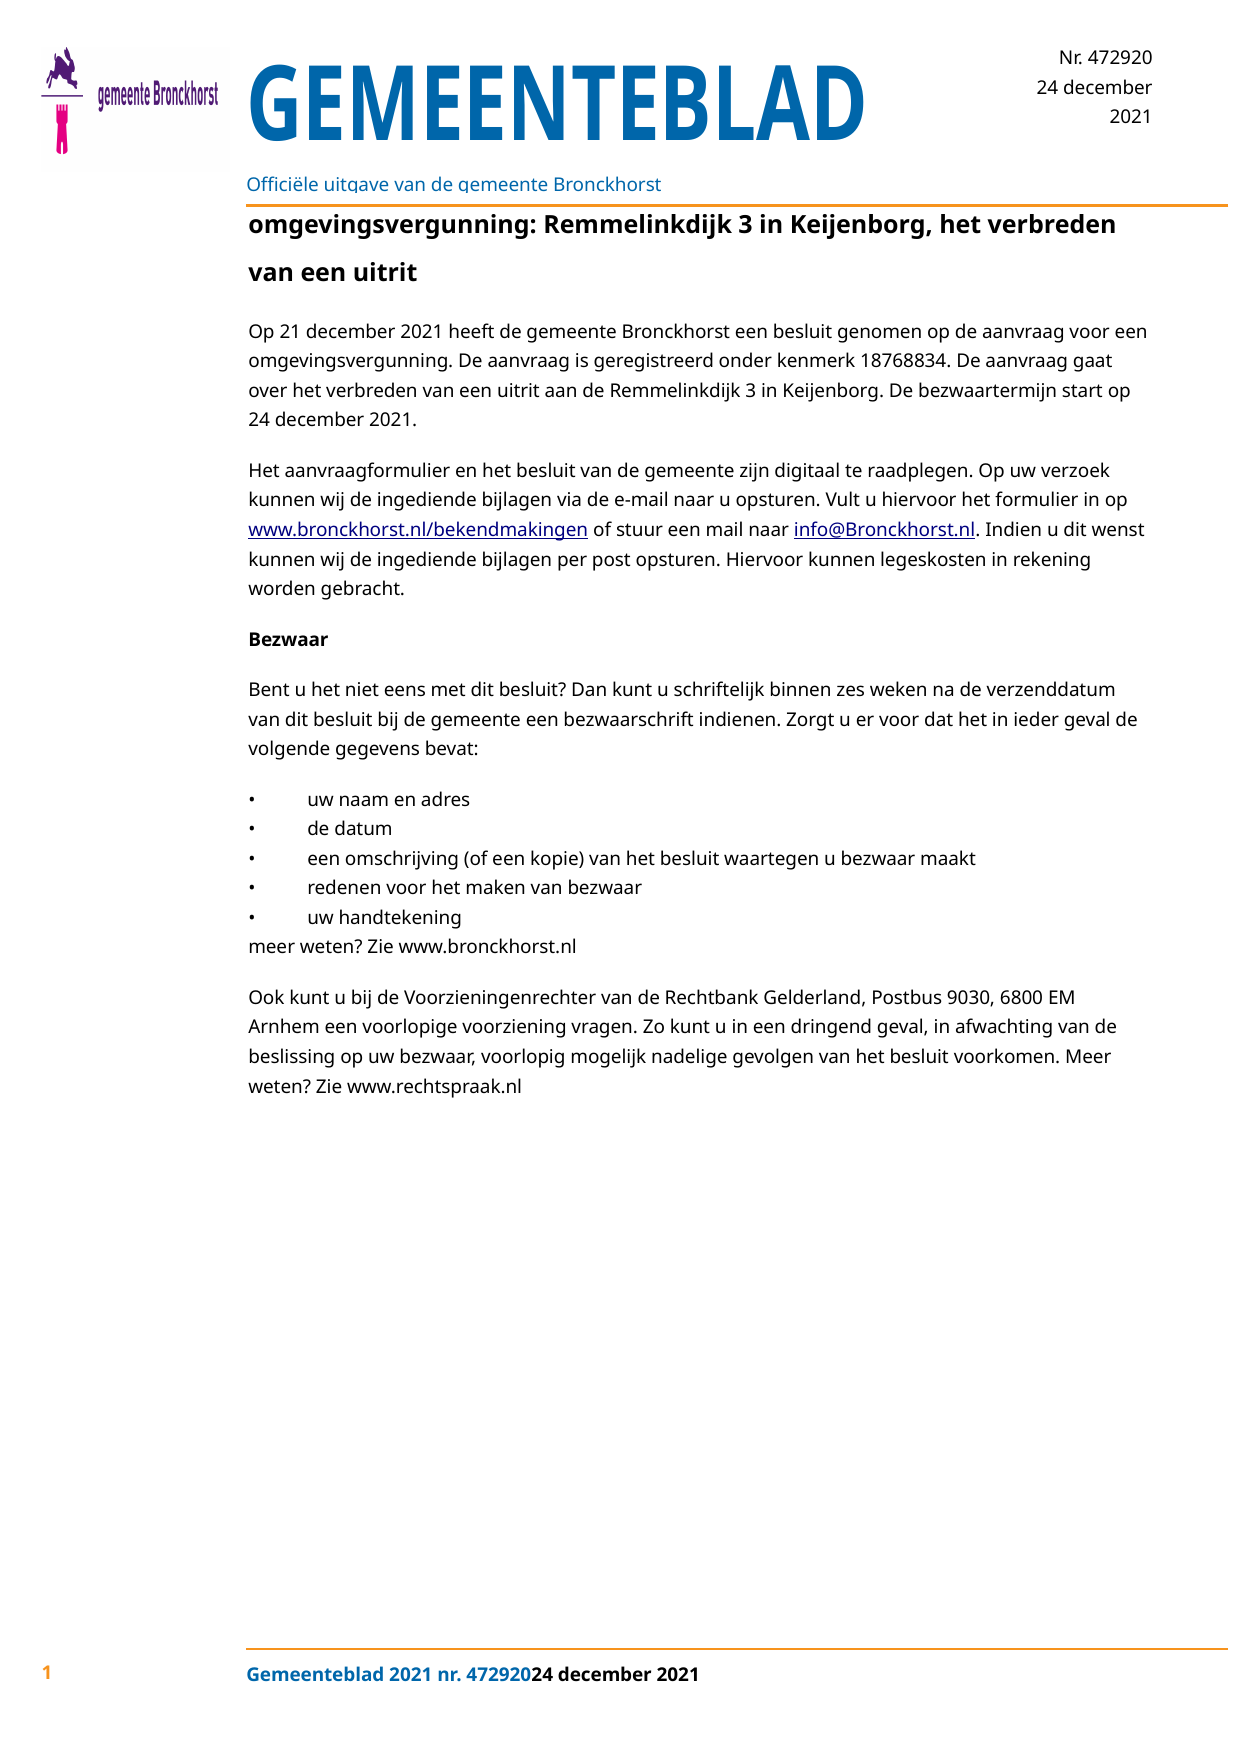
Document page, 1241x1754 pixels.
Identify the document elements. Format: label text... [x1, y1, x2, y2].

list de datum [248, 815, 1152, 841]
text Ook kunt u bij de Voorzieningenrechter van de Rechtbank Gelderland, Postbus 9030, 6800 EM Arnhem een voorlopige voorziening vragen. Zo kunt u in een dringend geval, in afwachting van de beslissing op uw bezwaar, voorlopig mogelijk nadelige gevolgen van het besluit voorkomen. Meer weten? Zie www.rechtspraak.nl [248, 984, 1152, 1099]
text Bent u het niet eens met dit besluit? Dan kunt u schriftelijk binnen zes weken na de verzenddatum van dit besluit bij de gemeente een bezwaarschrift indienen. Zorgt u er voor dat het in ieder geval de volgende gegevens bevat: [248, 676, 1152, 761]
list uw handtekening [248, 904, 1152, 930]
text Bezwaar [248, 626, 1152, 652]
list een omschrijving (of een kopie) van het besluit waartegen u bezwaar maakt [248, 845, 1152, 871]
text Het aanvraagformulier en het besluit van de gemeente zijn digitaal te raadplegen. Op uw verzoek kunnen wij de ingediende bijlagen via de e-mail naar u opsturen. Vult u hiervoor het formulier in op www.bronckhorst.nl/bekendmakingen of stuur een mail naar info@Bronckhorst.nl. Indien u dit wenst kunnen wij de ingediende bijlagen per post opsturen. Hiervoor kunnen legeskosten in rekening worden gebracht. [248, 457, 1152, 601]
list redenen voor het maken van bezwaar [248, 874, 1152, 900]
text omgevingsvergunning: Remmelinkdijk 3 in Keijenborg, het verbreden van een uitrit [248, 207, 1152, 288]
text meer weten? Zie www.bronckhorst.nl [248, 934, 1152, 959]
list uw naam en adres [248, 786, 1152, 812]
picture [41, 47, 231, 172]
text Op 21 december 2021 heeft de gemeente Bronckhorst een besluit genomen op de aanvraag voor een omgevingsvergunning. De aanvraag is geregistreerd onder kenmerk 18768834. De aanvraag gaat over het verbreden van een uitrit aan de Remmelinkdijk 3 in Keijenborg. De bezwaartermijn start op 24 december 2021. [248, 318, 1152, 432]
